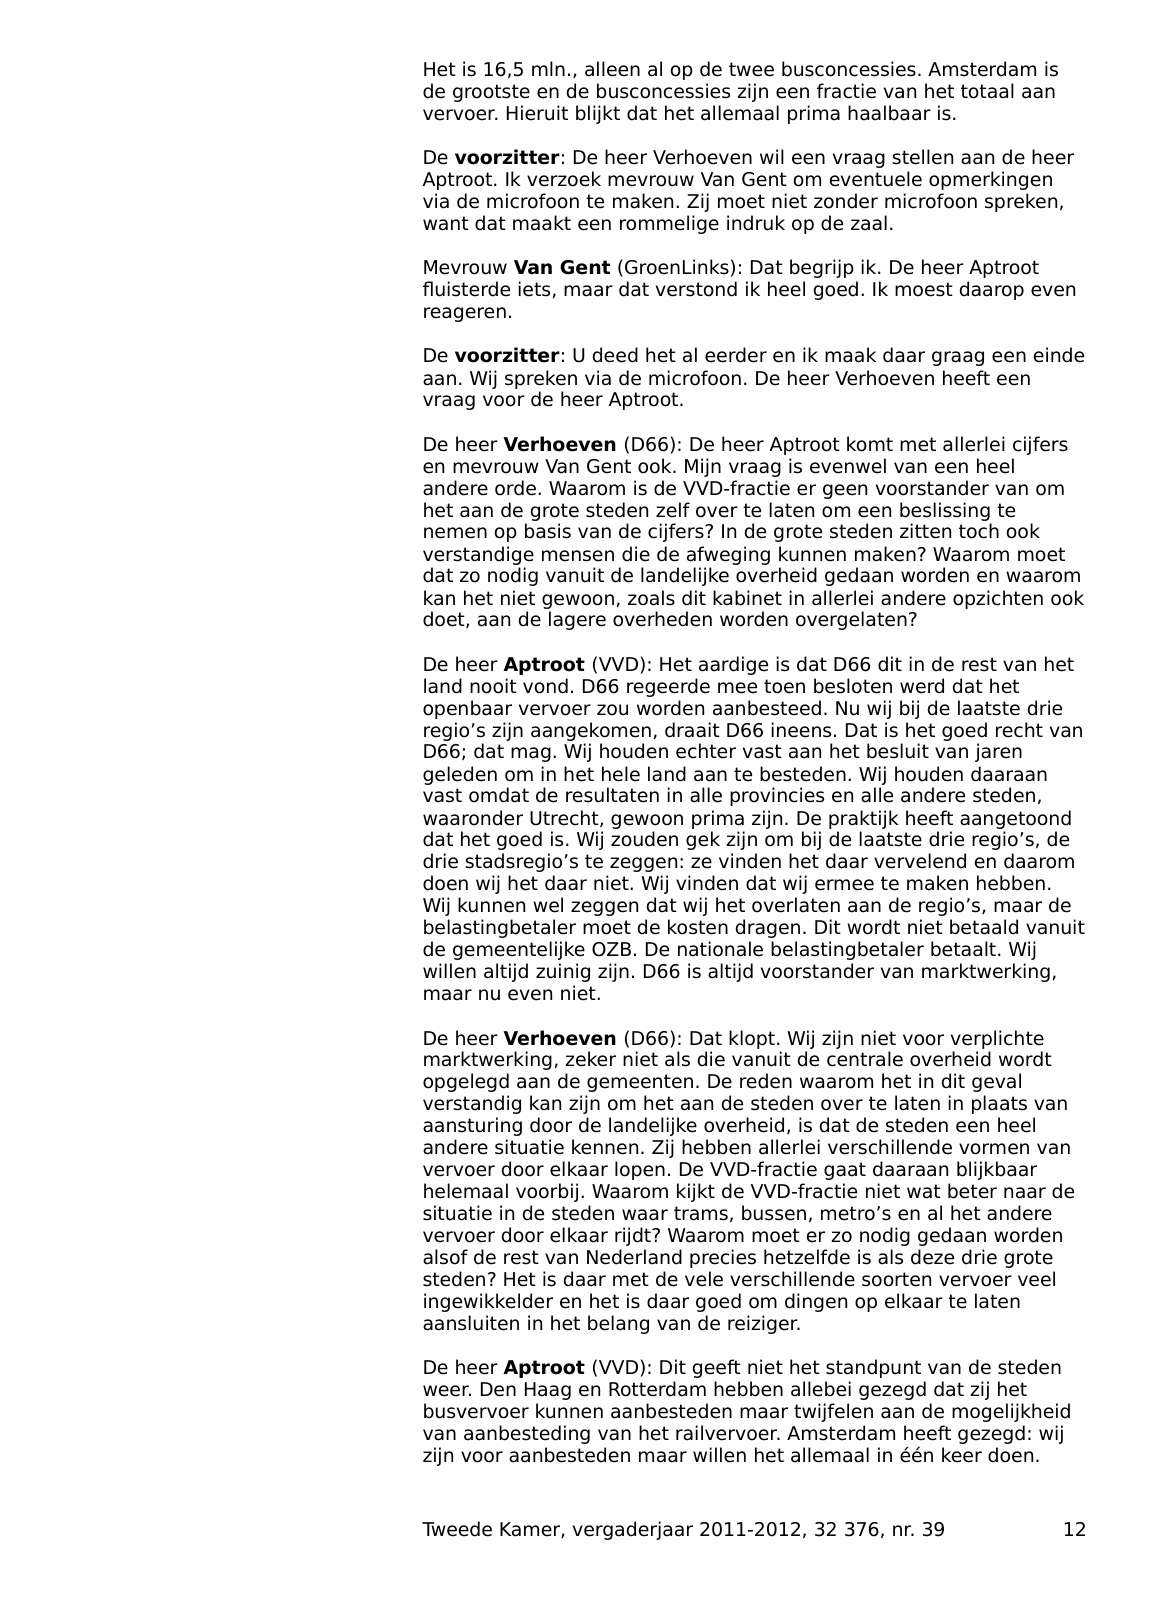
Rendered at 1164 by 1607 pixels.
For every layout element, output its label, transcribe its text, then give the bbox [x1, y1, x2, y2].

text De heer Aptroot (VVD): Dit geeft niet het standpunt van de steden weer. Den Haag en Rotterdam hebben allebei gezegd dat zij het busvervoer kunnen aanbesteden maar twijfelen aan de mogelijkheid van aanbesteding van het railvervoer. Amsterdam heeft gezegd: wij zijn voor aanbesteden maar willen het allemaal in één keer doen. [422, 1357, 1087, 1467]
text Het is 16,5 mln., alleen al op de twee busconcessies. Amsterdam is de grootste en de busconcessies zijn een fractie van het totaal aan vervoer. Hieruit blijkt dat het allemaal prima haalbaar is. [422, 59, 1087, 125]
text De voorzitter: De heer Verhoeven wil een vraag stellen aan de heer Aptroot. Ik verzoek mevrouw Van Gent om eventuele opmerkingen via de microfoon te maken. Zij moet niet zonder microfoon spreken, want dat maakt een rommelige indruk op de zaal. [422, 147, 1087, 235]
text De heer Verhoeven (D66): Dat klopt. Wij zijn niet voor verplichte marktwerking, zeker niet als die vanuit de centrale overheid wordt opgelegd aan de gemeenten. De reden waarom het in dit geval verstandig kan zijn om het aan de steden over te laten in plaats van aansturing door de landelijke overheid, is dat de steden een heel andere situatie kennen. Zij hebben allerlei verschillende vormen van vervoer door elkaar lopen. De VVD-fractie gaat daaraan blijkbaar helemaal voorbij. Waarom kijkt de VVD-fractie niet wat beter naar de situatie in de steden waar trams, bussen, metro’s en al het andere vervoer door elkaar rijdt? Waarom moet er zo nodig gedaan worden alsof de rest van Nederland precies hetzelfde is als deze drie grote steden? Het is daar met de vele verschillende soorten vervoer veel ingewikkelder en het is daar goed om dingen op elkaar te laten aansluiten in het belang van de reiziger. [422, 1027, 1087, 1335]
text Mevrouw Van Gent (GroenLinks): Dat begrijp ik. De heer Aptroot fluisterde iets, maar dat verstond ik heel goed. Ik moest daarop even reageren. [422, 257, 1087, 323]
text De voorzitter: U deed het al eerder en ik maak daar graag een einde aan. Wij spreken via de microfoon. De heer Verhoeven heeft een vraag voor de heer Aptroot. [422, 345, 1087, 411]
text De heer Aptroot (VVD): Het aardige is dat D66 dit in de rest van het land nooit vond. D66 regeerde mee toen besloten werd dat het openbaar vervoer zou worden aanbesteed. Nu wij bij de laatste drie regio’s zijn aangekomen, draait D66 ineens. Dat is het goed recht van D66; dat mag. Wij houden echter vast aan het besluit van jaren geleden om in het hele land aan te besteden. Wij houden daaraan vast omdat de resultaten in alle provincies en alle andere steden, waaronder Utrecht, gewoon prima zijn. De praktijk heeft aangetoond dat het goed is. Wij zouden gek zijn om bij de laatste drie regio’s, de drie stadsregio’s te zeggen: ze vinden het daar vervelend en daarom doen wij het daar niet. Wij vinden dat wij ermee te maken hebben. Wij kunnen wel zeggen dat wij het overlaten aan de regio’s, maar de belastingbetaler moet de kosten dragen. Dit wordt niet betaald vanuit de gemeentelijke OZB. De nationale belastingbetaler betaalt. Wij willen altijd zuinig zijn. D66 is altijd voorstander van marktwerking, maar nu even niet. [422, 653, 1087, 1005]
text De heer Verhoeven (D66): De heer Aptroot komt met allerlei cijfers en mevrouw Van Gent ook. Mijn vraag is evenwel van een heel andere orde. Waarom is de VVD-fractie er geen voorstander van om het aan de grote steden zelf over te laten om een beslissing te nemen op basis van de cijfers? In de grote steden zitten toch ook verstandige mensen die de afweging kunnen maken? Waarom moet dat zo nodig vanuit de landelijke overheid gedaan worden en waarom kan het niet gewoon, zoals dit kabinet in allerlei andere opzichten ook doet, aan de lagere overheden worden overgelaten? [422, 433, 1087, 631]
